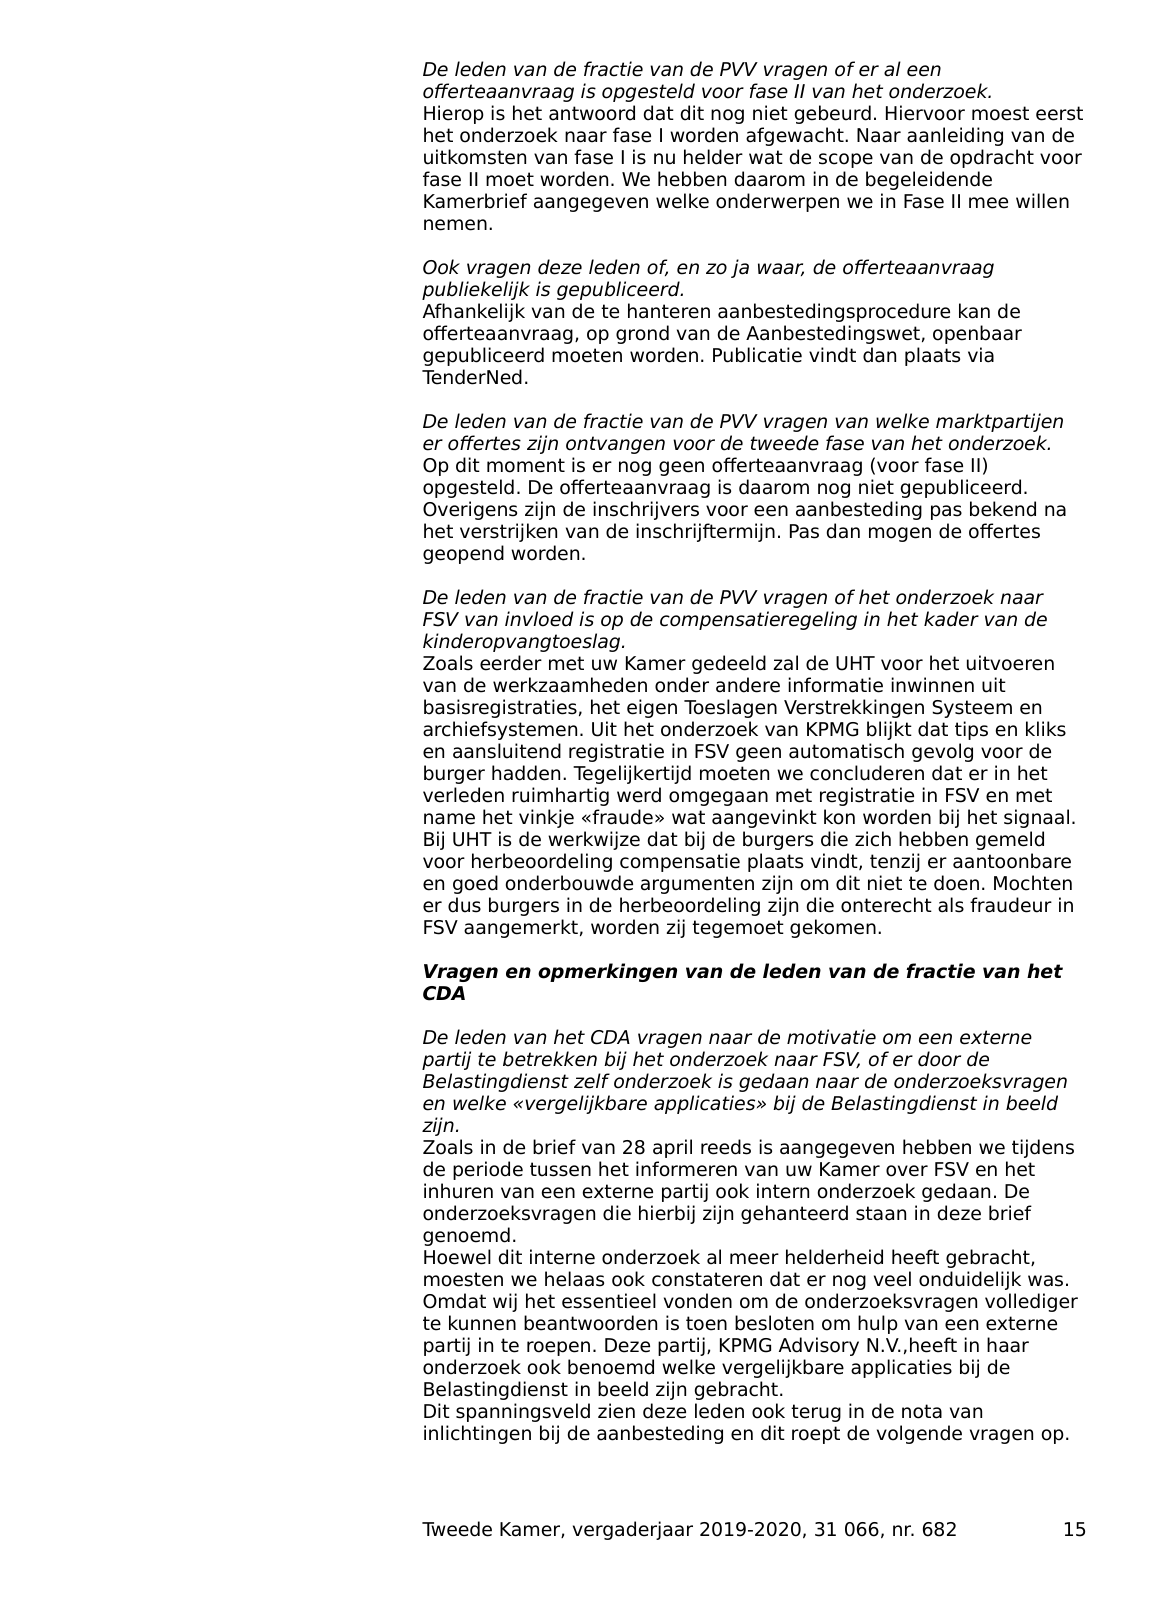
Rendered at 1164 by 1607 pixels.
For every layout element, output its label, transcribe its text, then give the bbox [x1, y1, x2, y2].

text Zoals eerder met uw Kamer gedeeld zal de UHT voor het uitvoeren van de werkzaamheden onder andere informatie inwinnen uit basisregistraties, het eigen Toeslagen Verstrekkingen Systeem en archiefsystemen. Uit het onderzoek van KPMG blijkt dat tips en kliks en aansluitend registratie in FSV geen automatisch gevolg voor de burger hadden. Tegelijkertijd moeten we concluderen dat er in het verleden ruimhartig werd omgegaan met registratie in FSV en met name het vinkje «fraude» wat aangevinkt kon worden bij het signaal. Bij UHT is de werkwijze dat bij de burgers die zich hebben gemeld voor herbeoordeling compensatie plaats vindt, tenzij er aantoonbare en goed onderbouwde argumenten zijn om dit niet te doen. Mochten er dus burgers in de herbeoordeling zijn die onterecht als fraudeur in FSV aangemerkt, worden zij tegemoet gekomen. [422, 653, 1087, 939]
text Op dit moment is er nog geen offerteaanvraag (voor fase II) opgesteld. De offerteaanvraag is daarom nog niet gepubliceerd. Overigens zijn de inschrijvers voor een aanbesteding pas bekend na het verstrijken van de inschrijftermijn. Pas dan mogen de offertes geopend worden. [422, 455, 1087, 565]
text De leden van de fractie van de PVV vragen van welke marktpartijen er offertes zijn ontvangen voor de tweede fase van het onderzoek. [422, 411, 1087, 455]
text Afhankelijk van de te hanteren aanbestedingsprocedure kan de offerteaanvraag, op grond van de Aanbestedingswet, openbaar gepubliceerd moeten worden. Publicatie vindt dan plaats via TenderNed. [422, 301, 1087, 389]
text Hoewel dit interne onderzoek al meer helderheid heeft gebracht, moesten we helaas ook constateren dat er nog veel onduidelijk was. Omdat wij het essentieel vonden om de onderzoeksvragen vollediger te kunnen beantwoorden is toen besloten om hulp van een externe partij in te roepen. Deze partij, KPMG Advisory N.V.,heeft in haar onderzoek ook benoemd welke vergelijkbare applicaties bij de Belastingdienst in beeld zijn gebracht. [422, 1247, 1087, 1401]
subtitle Vragen en opmerkingen van de leden van de fractie van het CDA [422, 961, 1087, 1005]
text Ook vragen deze leden of, en zo ja waar, de offerteaanvraag publiekelijk is gepubliceerd. [422, 257, 1087, 301]
text Zoals in de brief van 28 april reeds is aangegeven hebben we tijdens de periode tussen het informeren van uw Kamer over FSV en het inhuren van een externe partij ook intern onderzoek gedaan. De onderzoeksvragen die hierbij zijn gehanteerd staan in deze brief genoemd. [422, 1137, 1087, 1247]
text De leden van de fractie van de PVV vragen of het onderzoek naar FSV van invloed is op de compensatieregeling in het kader van de kinderopvangtoeslag. [422, 587, 1087, 653]
text Dit spanningsveld zien deze leden ook terug in de nota van inlichtingen bij de aanbesteding en dit roept de volgende vragen op. [422, 1401, 1087, 1445]
text De leden van het CDA vragen naar de motivatie om een externe partij te betrekken bij het onderzoek naar FSV, of er door de Belastingdienst zelf onderzoek is gedaan naar de onderzoeksvragen en welke «vergelijkbare applicaties» bij de Belastingdienst in beeld zijn. [422, 1027, 1087, 1137]
text Hierop is het antwoord dat dit nog niet gebeurd. Hiervoor moest eerst het onderzoek naar fase I worden afgewacht. Naar aanleiding van de uitkomsten van fase I is nu helder wat de scope van de opdracht voor fase II moet worden. We hebben daarom in de begeleidende Kamerbrief aangegeven welke onderwerpen we in Fase II mee willen nemen. [422, 103, 1087, 235]
text De leden van de fractie van de PVV vragen of er al een offerteaanvraag is opgesteld voor fase II van het onderzoek. [422, 59, 1087, 103]
